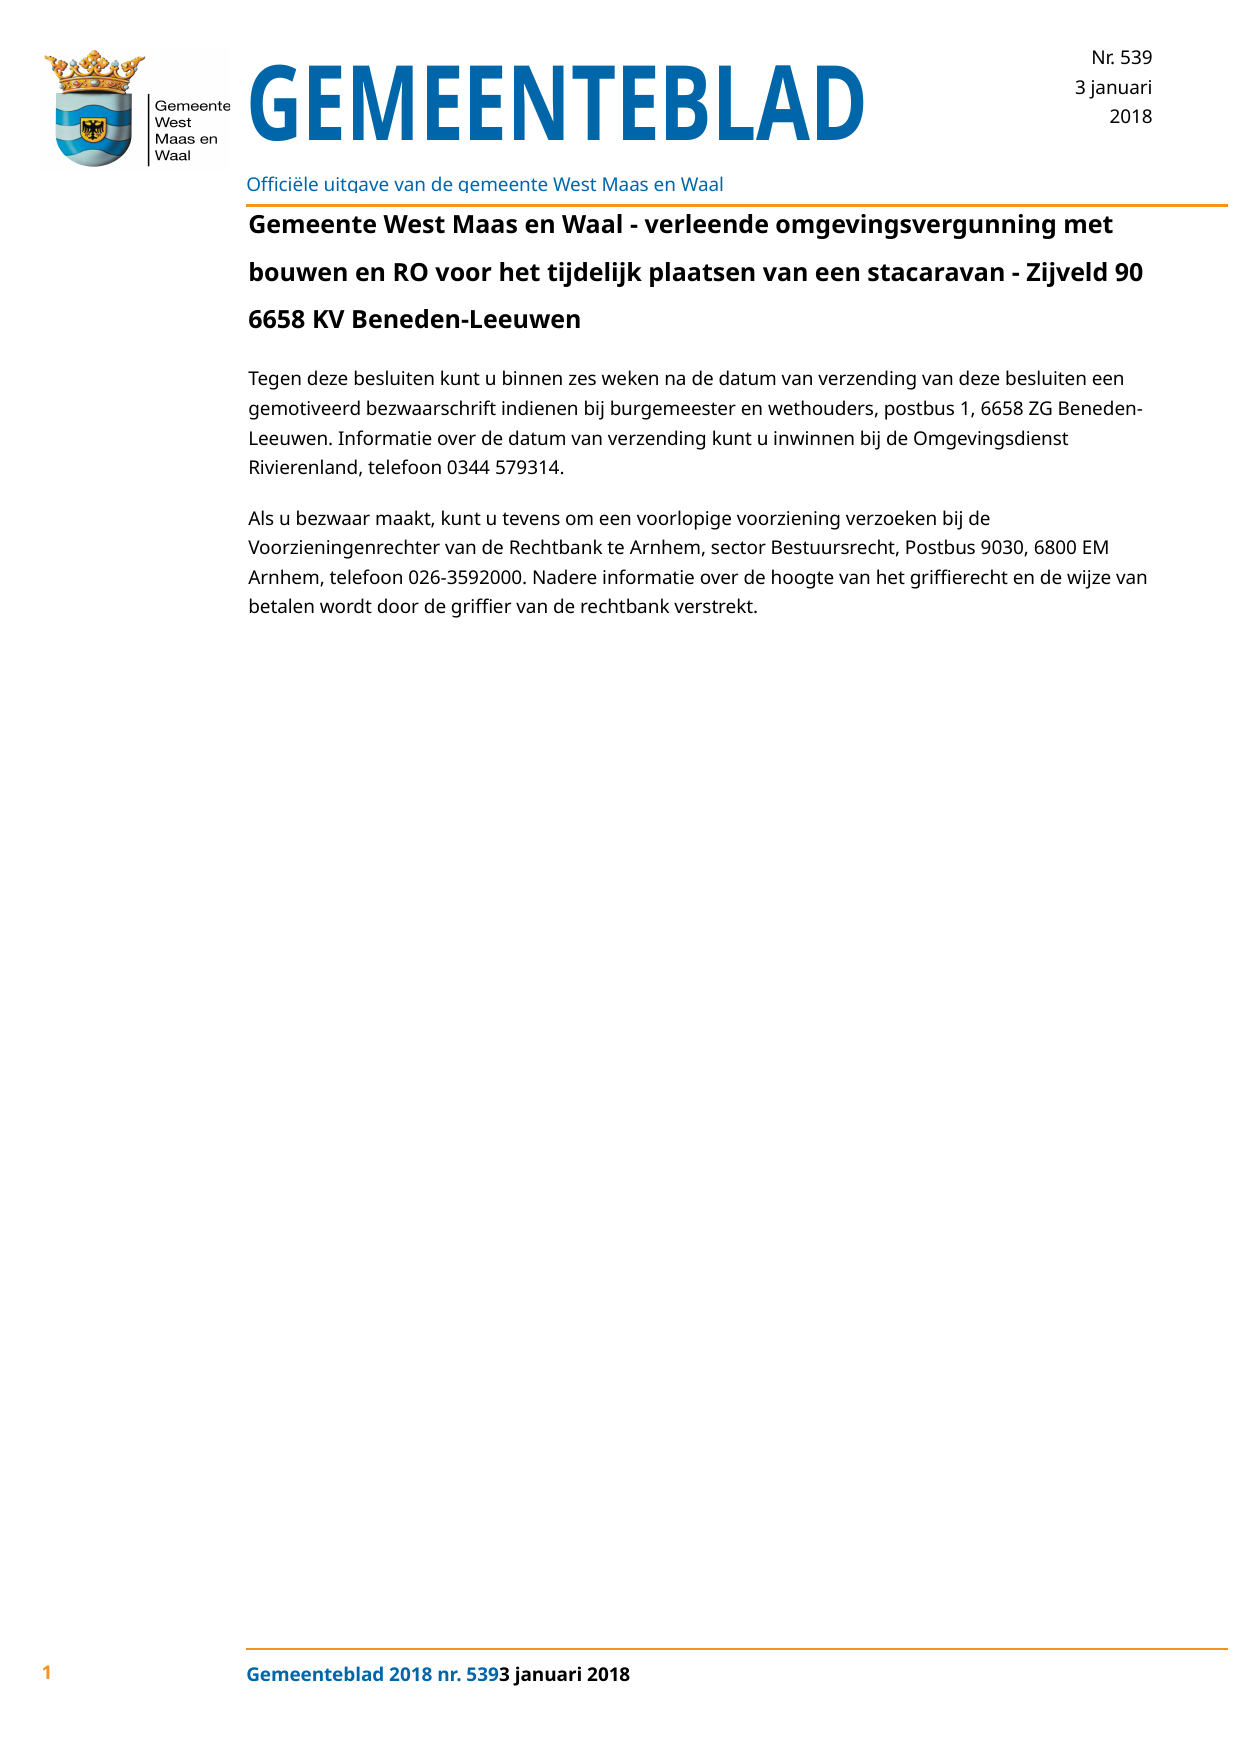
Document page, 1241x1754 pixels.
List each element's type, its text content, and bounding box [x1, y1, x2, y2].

text Gemeente West Maas en Waal - verleende omgevingsvergunning met bouwen en RO voor het tijdelijk plaatsen van een stacaravan - Zijveld 90 6658 KV Beneden-Leeuwen [248, 207, 1152, 336]
picture [41, 47, 231, 172]
text Tegen deze besluiten kunt u binnen zes weken na de datum van verzending van deze besluiten een gemotiveerd bezwaarschrift indienen bij burgemeester en wethouders, postbus 1, 6658 ZG Beneden-Leeuwen. Informatie over de datum van verzending kunt u inwinnen bij de Omgevingsdienst Rivierenland, telefoon 0344 579314. [248, 366, 1152, 480]
text Als u bezwaar maakt, kunt u tevens om een voorlopige voorziening verzoeken bij de Voorzieningenrechter van de Rechtbank te Arnhem, sector Bestuursrecht, Postbus 9030, 6800 EM Arnhem, telefoon 026-3592000. Nadere informatie over de hoogte van het griffierecht en de wijze van betalen wordt door de griffier van de rechtbank verstrekt. [248, 505, 1152, 619]
